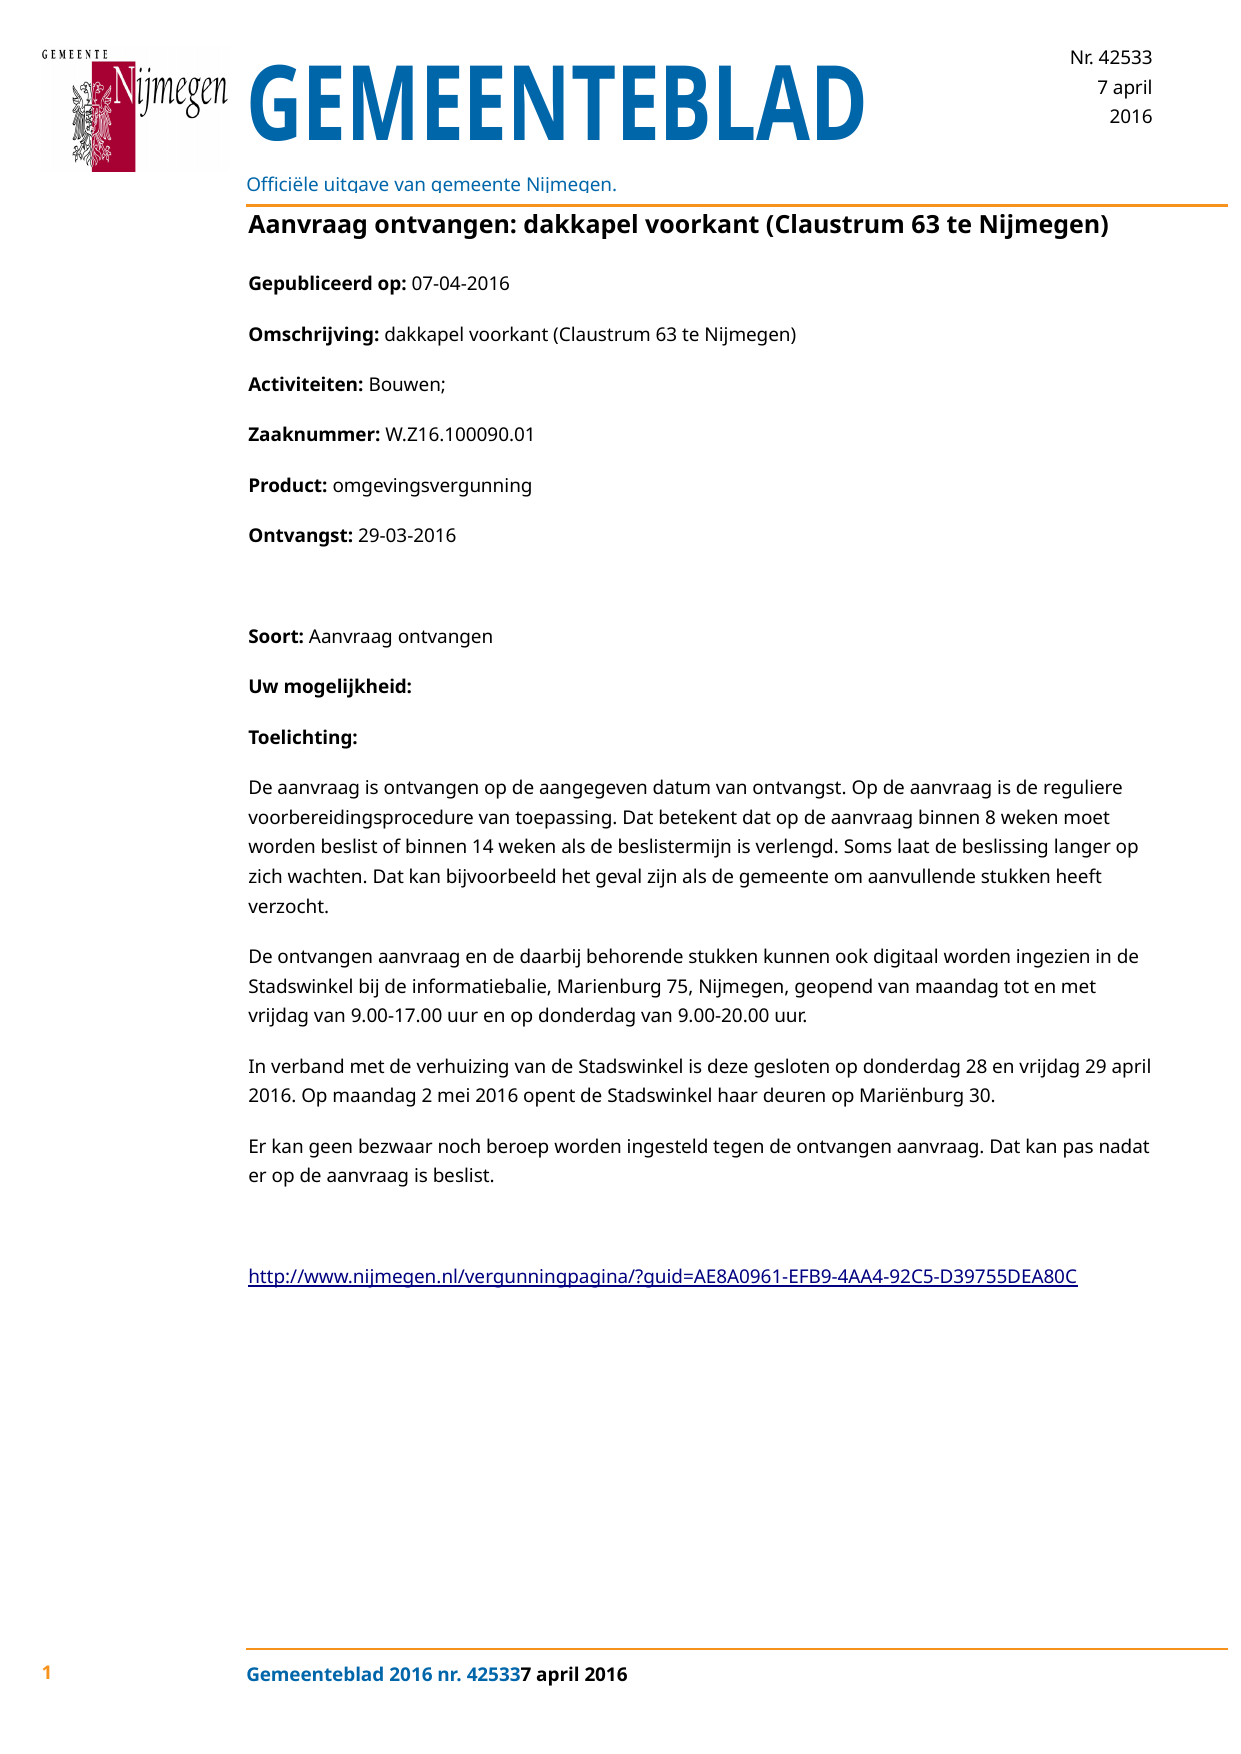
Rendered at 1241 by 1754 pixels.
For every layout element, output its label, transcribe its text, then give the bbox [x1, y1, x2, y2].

picture [41, 47, 231, 172]
text Gepubliceerd op: 07-04-2016 [248, 270, 1152, 296]
text Zaaknummer: W.Z16.100090.01 [248, 422, 1152, 447]
text Er kan geen bezwaar noch beroep worden ingesteld tegen de ontvangen aanvraag. Dat kan pas nadat er op de aanvraag is beslist. [248, 1133, 1152, 1188]
text De ontvangen aanvraag en de daarbij behorende stukken kunnen ook digitaal worden ingezien in de Stadswinkel bij de informatiebalie, Marienburg 75, Nijmegen, geopend van maandag tot en met vrijdag van 9.00-17.00 uur en op donderdag van 9.00-20.00 uur. [248, 943, 1152, 1028]
text Soort: Aanvraag ontvangen [248, 623, 1152, 649]
text Product: omgevingsvergunning [248, 472, 1152, 498]
text De aanvraag is ontvangen op de aangegeven datum van ontvangst. Op de aanvraag is de reguliere voorbereidingsprocedure van toepassing. Dat betekent dat op de aanvraag binnen 8 weken moet worden beslist of binnen 14 weken als de beslistermijn is verlengd. Soms laat de beslissing langer op zich wachten. Dat kan bijvoorbeeld het geval zijn als de gemeente om aanvullende stukken heeft verzocht. [248, 774, 1152, 918]
text http://www.nijmegen.nl/vergunningpagina/?guid=AE8A0961-EFB9-4AA4-92C5-D39755DEA80C [248, 1263, 1152, 1289]
text Activiteiten: Bouwen; [248, 371, 1152, 397]
text Toelichting: [248, 724, 1152, 750]
text Uw mogelijkheid: [248, 674, 1152, 699]
text Aanvraag ontvangen: dakkapel voorkant (Claustrum 63 te Nijmegen) [248, 207, 1152, 241]
text Ontvangst: 29-03-2016 [248, 522, 1152, 548]
text Omschrijving: dakkapel voorkant (Claustrum 63 te Nijmegen) [248, 321, 1152, 346]
text In verband met de verhuizing van de Stadswinkel is deze gesloten op donderdag 28 en vrijdag 29 april 2016. Op maandag 2 mei 2016 opent de Stadswinkel haar deuren op Mariënburg 30. [248, 1053, 1152, 1108]
